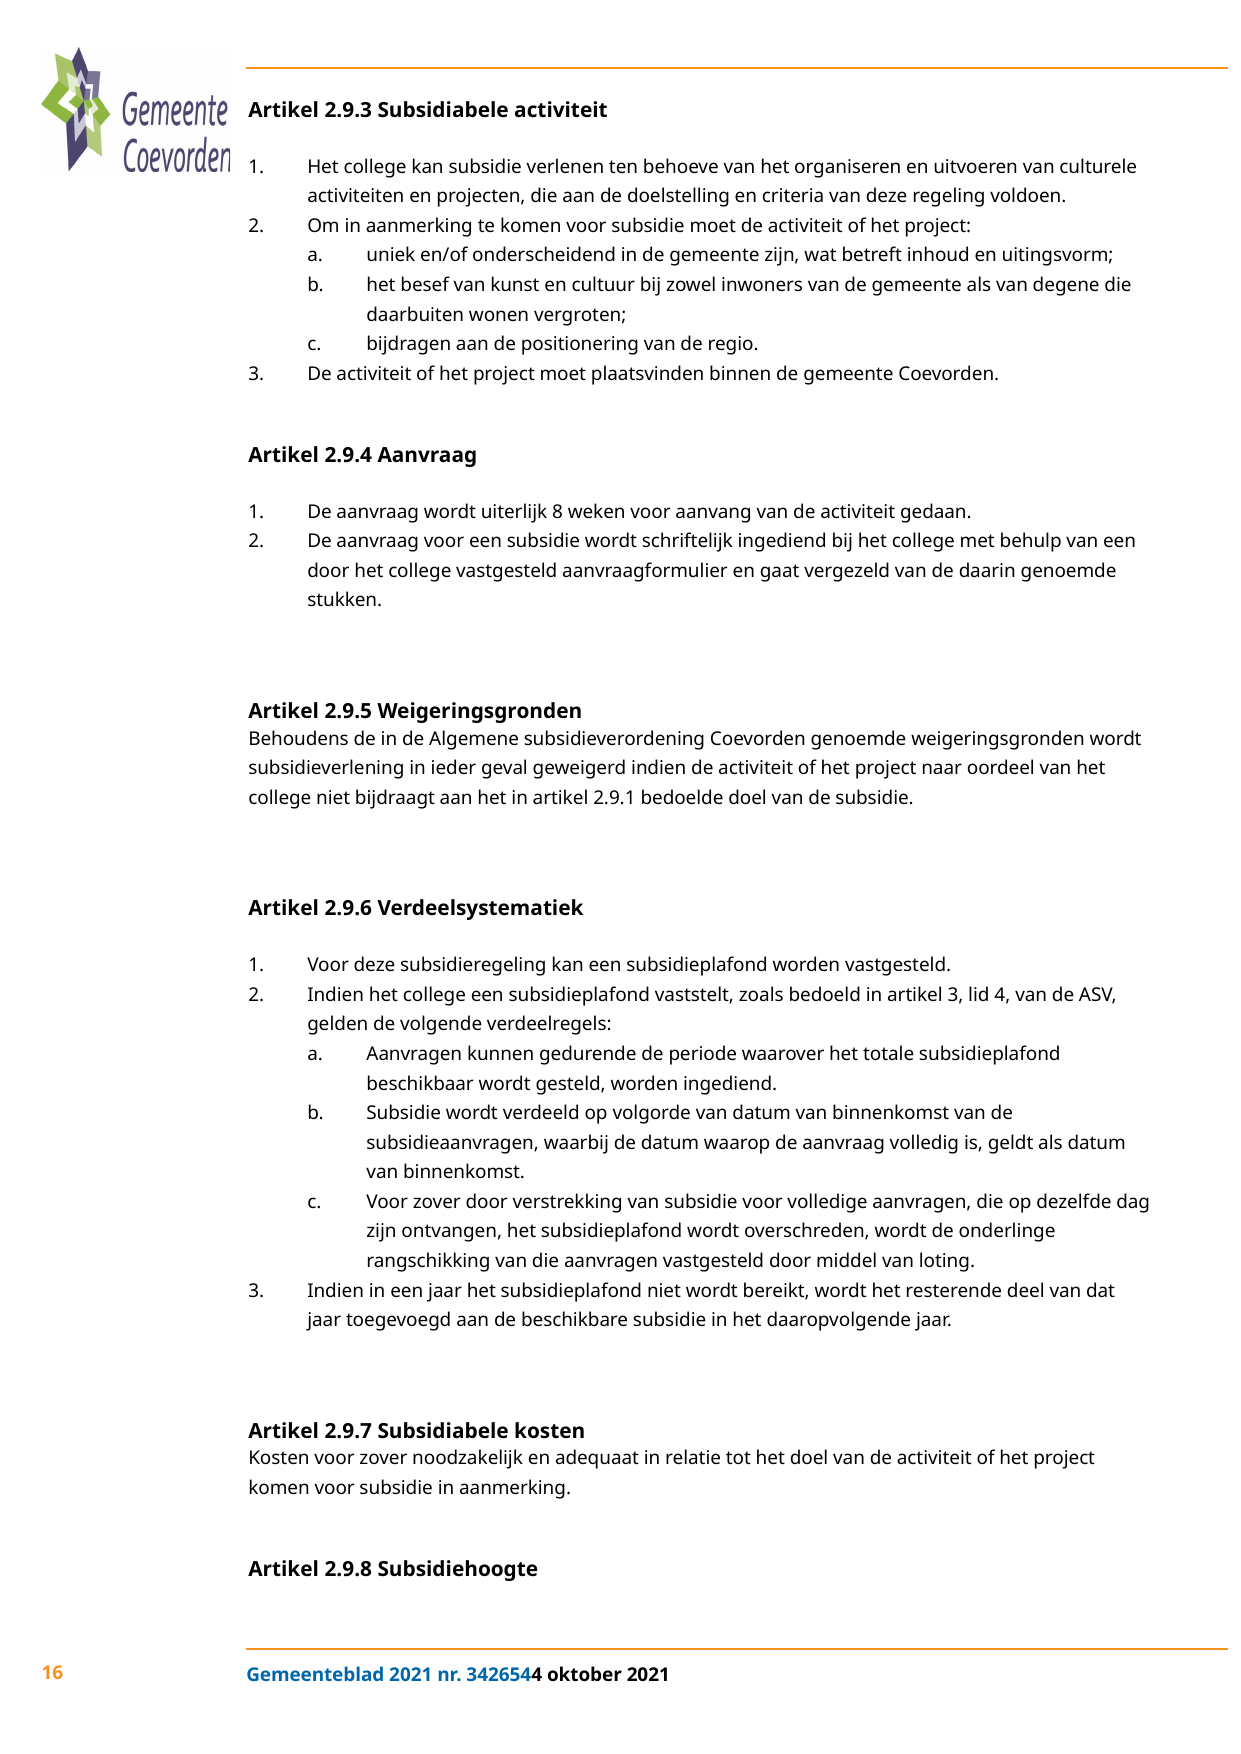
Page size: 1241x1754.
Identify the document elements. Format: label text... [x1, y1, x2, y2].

text Artikel 2.9.3 Subsidiabele activiteit [248, 95, 1152, 123]
text Artikel 2.9.8 Subsidiehoogte [248, 1554, 1152, 1582]
text Kosten voor zover noodzakelijk en adequaat in relatie tot het doel van de activiteit of het project komen voor subsidie in aanmerking. [248, 1444, 1152, 1500]
list Indien in een jaar het subsidieplafond niet wordt bereikt, wordt het resterende deel van dat jaar toegevoegd aan de beschikbare subsidie in het daaropvolgende jaar. [248, 1277, 1152, 1332]
text Artikel 2.9.5 Weigeringsgronden [248, 696, 1152, 725]
picture [41, 47, 231, 172]
list Voor deze subsidieregeling kan een subsidieplafond worden vastgesteld. [248, 951, 1152, 977]
list uniek en/of onderscheidend in de gemeente zijn, wat betreft inhoud en uitingsvorm; [307, 242, 1152, 267]
list Om in aanmerking te komen voor subsidie moet de activiteit of het project: [248, 212, 1152, 238]
text Artikel 2.9.4 Aanvraag [248, 440, 1152, 468]
list De aanvraag voor een subsidie wordt schriftelijk ingediend bij het college met behulp van een door het college vastgesteld aanvraagformulier en gaat vergezeld van de daarin genoemde stukken. [248, 527, 1152, 612]
list Aanvragen kunnen gedurende de periode waarover het totale subsidieplafond beschikbaar wordt gesteld, worden ingediend. [307, 1040, 1152, 1096]
list Voor zover door verstrekking van subsidie voor volledige aanvragen, die op dezelfde dag zijn ontvangen, het subsidieplafond wordt overschreden, wordt de onderlinge rangschikking van die aanvragen vastgesteld door middel van loting. [307, 1188, 1152, 1273]
text Behoudens de in de Algemene subsidieverordening Coevorden genoemde weigeringsgronden wordt subsidieverlening in ieder geval geweigerd indien de activiteit of het project naar oordeel van het college niet bijdraagt aan het in artikel 2.9.1 bedoelde doel van de subsidie. [248, 725, 1152, 809]
text Artikel 2.9.7 Subsidiabele kosten [248, 1416, 1152, 1444]
list Subsidie wordt verdeeld op volgorde van datum van binnenkomst van de subsidieaanvragen, waarbij de datum waarop de aanvraag volledig is, geldt als datum van binnenkomst. [307, 1099, 1152, 1184]
text Artikel 2.9.6 Verdeelsystematiek [248, 893, 1152, 922]
list bijdragen aan de positionering van de regio. [307, 330, 1152, 356]
list het besef van kunst en cultuur bij zowel inwoners van de gemeente als van degene die daarbuiten wonen vergroten; [307, 271, 1152, 326]
list De aanvraag wordt uiterlijk 8 weken voor aanvang van de activiteit gedaan. [248, 498, 1152, 524]
list Indien het college een subsidieplafond vaststelt, zoals bedoeld in artikel 3, lid 4, van de ASV, gelden de volgende verdeelregels: [248, 981, 1152, 1036]
list De activiteit of het project moet plaatsvinden binnen de gemeente Coevorden. [248, 360, 1152, 386]
list Het college kan subsidie verlenen ten behoeve van het organiseren en uitvoeren van culturele activiteiten en projecten, die aan de doelstelling en criteria van deze regeling voldoen. [248, 153, 1152, 208]
